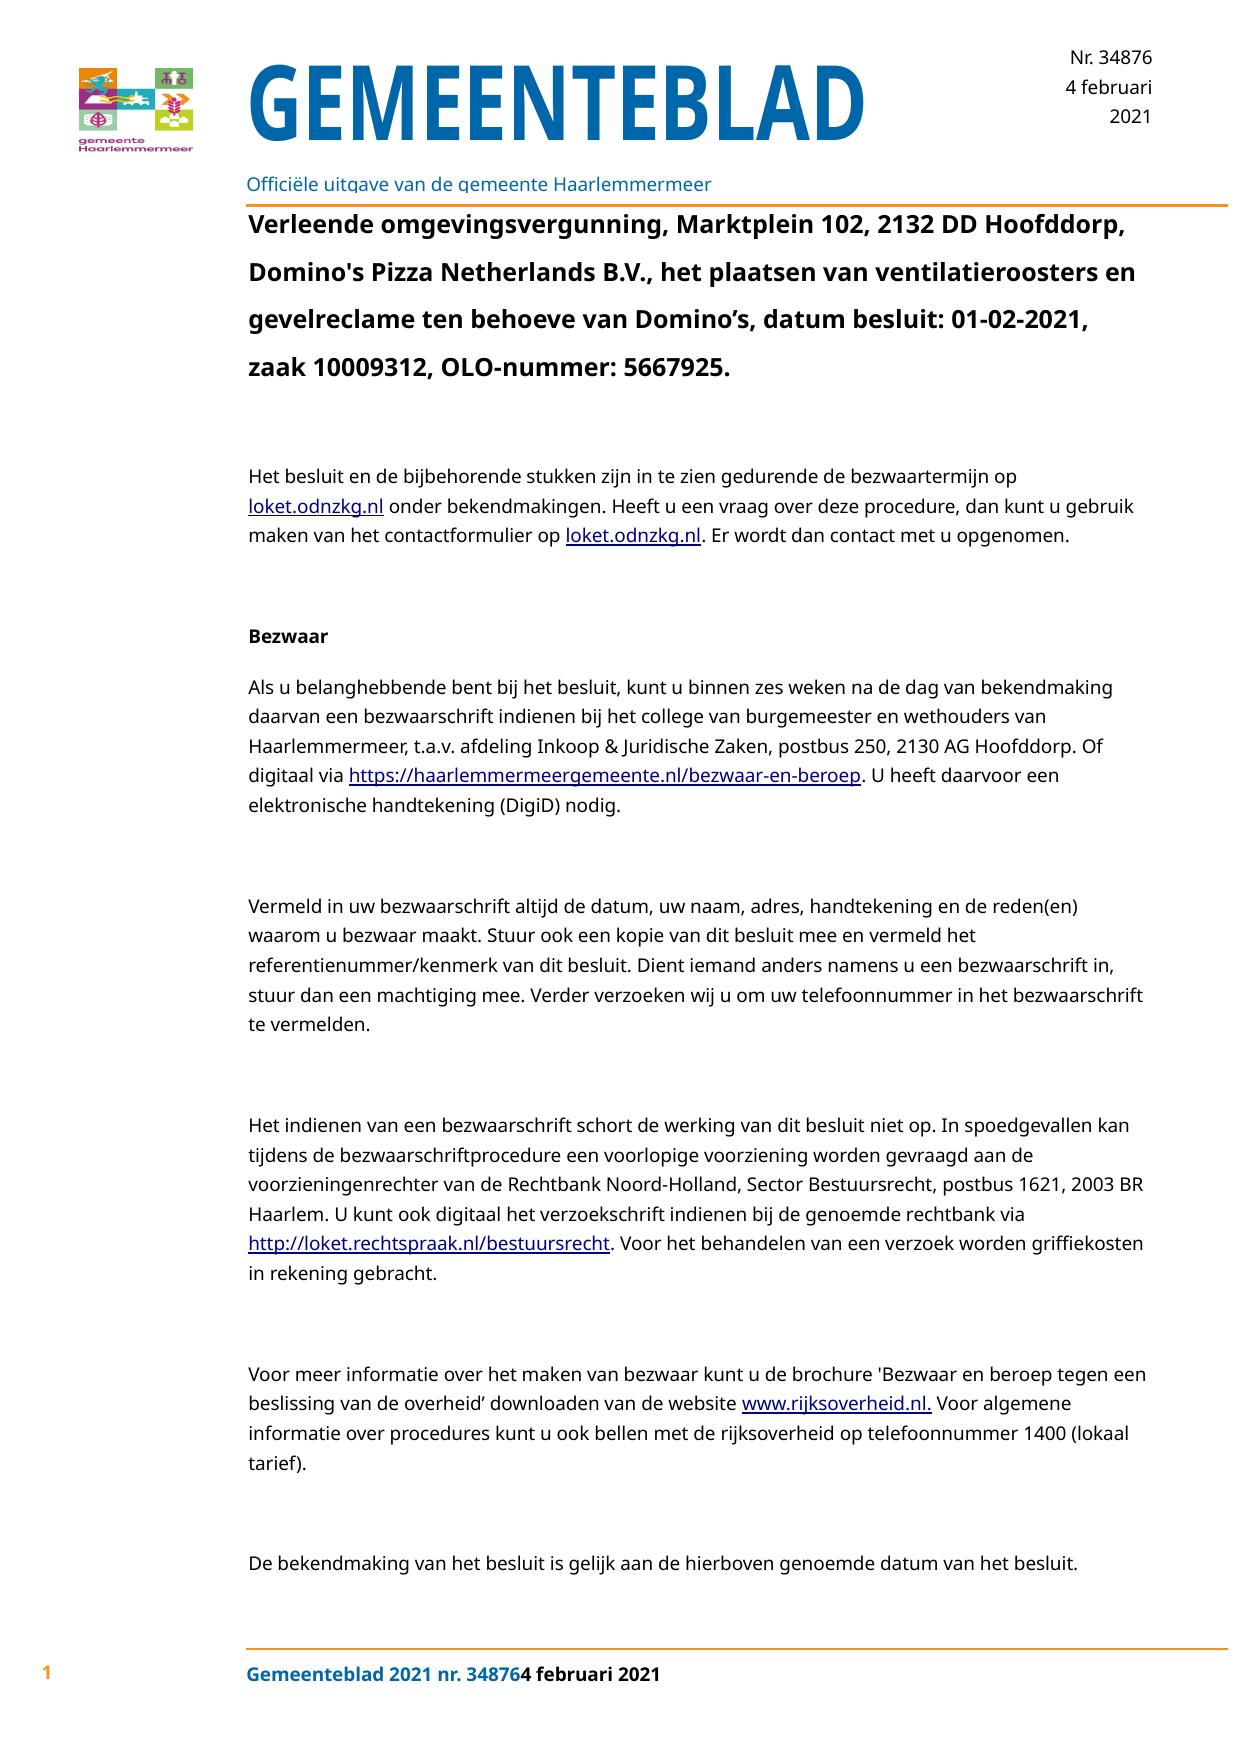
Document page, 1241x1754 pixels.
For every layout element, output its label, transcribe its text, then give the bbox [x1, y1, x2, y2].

text Als u belanghebbende bent bij het besluit, kunt u binnen zes weken na de dag van bekendmaking daarvan een bezwaarschrift indienen bij het college van burgemeester en wethouders van Haarlemmermeer, t.a.v. afdeling Inkoop & Juridische Zaken, postbus 250, 2130 AG Hoofddorp. Of digitaal via https://haarlemmermeergemeente.nl/bezwaar-en-beroep. U heeft daarvoor een elektronische handtekening (DigiD) nodig. [248, 674, 1152, 818]
text Voor meer informatie over het maken van bezwaar kunt u de brochure 'Bezwaar en beroep tegen een beslissing van de overheid’ downloaden van de website www.rijksoverheid.nl. Voor algemene informatie over procedures kunt u ook bellen met de rijksoverheid op telefoonnummer 1400 (lokaal tarief). [248, 1361, 1152, 1476]
text Bezwaar [248, 623, 1152, 649]
text Vermeld in uw bezwaarschrift altijd de datum, uw naam, adres, handtekening en de reden(en) waarom u bezwaar maakt. Stuur ook een kopie van dit besluit mee en vermeld het referentienummer/kenmerk van dit besluit. Dient iemand anders namens u een bezwaarschrift in, stuur dan een machtiging mee. Verder verzoeken wij u om uw telefoonnummer in het bezwaarschrift te vermelden. [248, 893, 1152, 1037]
picture [41, 47, 231, 172]
text De bekendmaking van het besluit is gelijk aan de hierboven genoemde datum van het besluit. [248, 1551, 1152, 1576]
text Het besluit en de bijbehorende stukken zijn in te zien gedurende de bezwaartermijn op loket.odnzkg.nl onder bekendmakingen. Heeft u een vraag over deze procedure, dan kunt u gebruik maken van het contactformulier op loket.odnzkg.nl. Er wordt dan contact met u opgenomen. [248, 463, 1152, 548]
text Verleende omgevingsvergunning, Marktplein 102, 2132 DD Hoofddorp, Domino's Pizza Netherlands B.V., het plaatsen van ventilatieroosters en gevelreclame ten behoeve van Domino’s, datum besluit: 01-02-2021, zaak 10009312, OLO-nummer: 5667925. [248, 207, 1152, 384]
text Het indienen van een bezwaarschrift schort de werking van dit besluit niet op. In spoedgevallen kan tijdens de bezwaarschriftprocedure een voorlopige voorziening worden gevraagd aan de voorzieningenrechter van de Rechtbank Noord-Holland, Sector Bestuursrecht, postbus 1621, 2003 BR Haarlem. U kunt ook digitaal het verzoekschrift indienen bij de genoemde rechtbank via http://loket.rechtspraak.nl/bestuursrecht. Voor het behandelen van een verzoek worden griffiekosten in rekening gebracht. [248, 1112, 1152, 1286]
